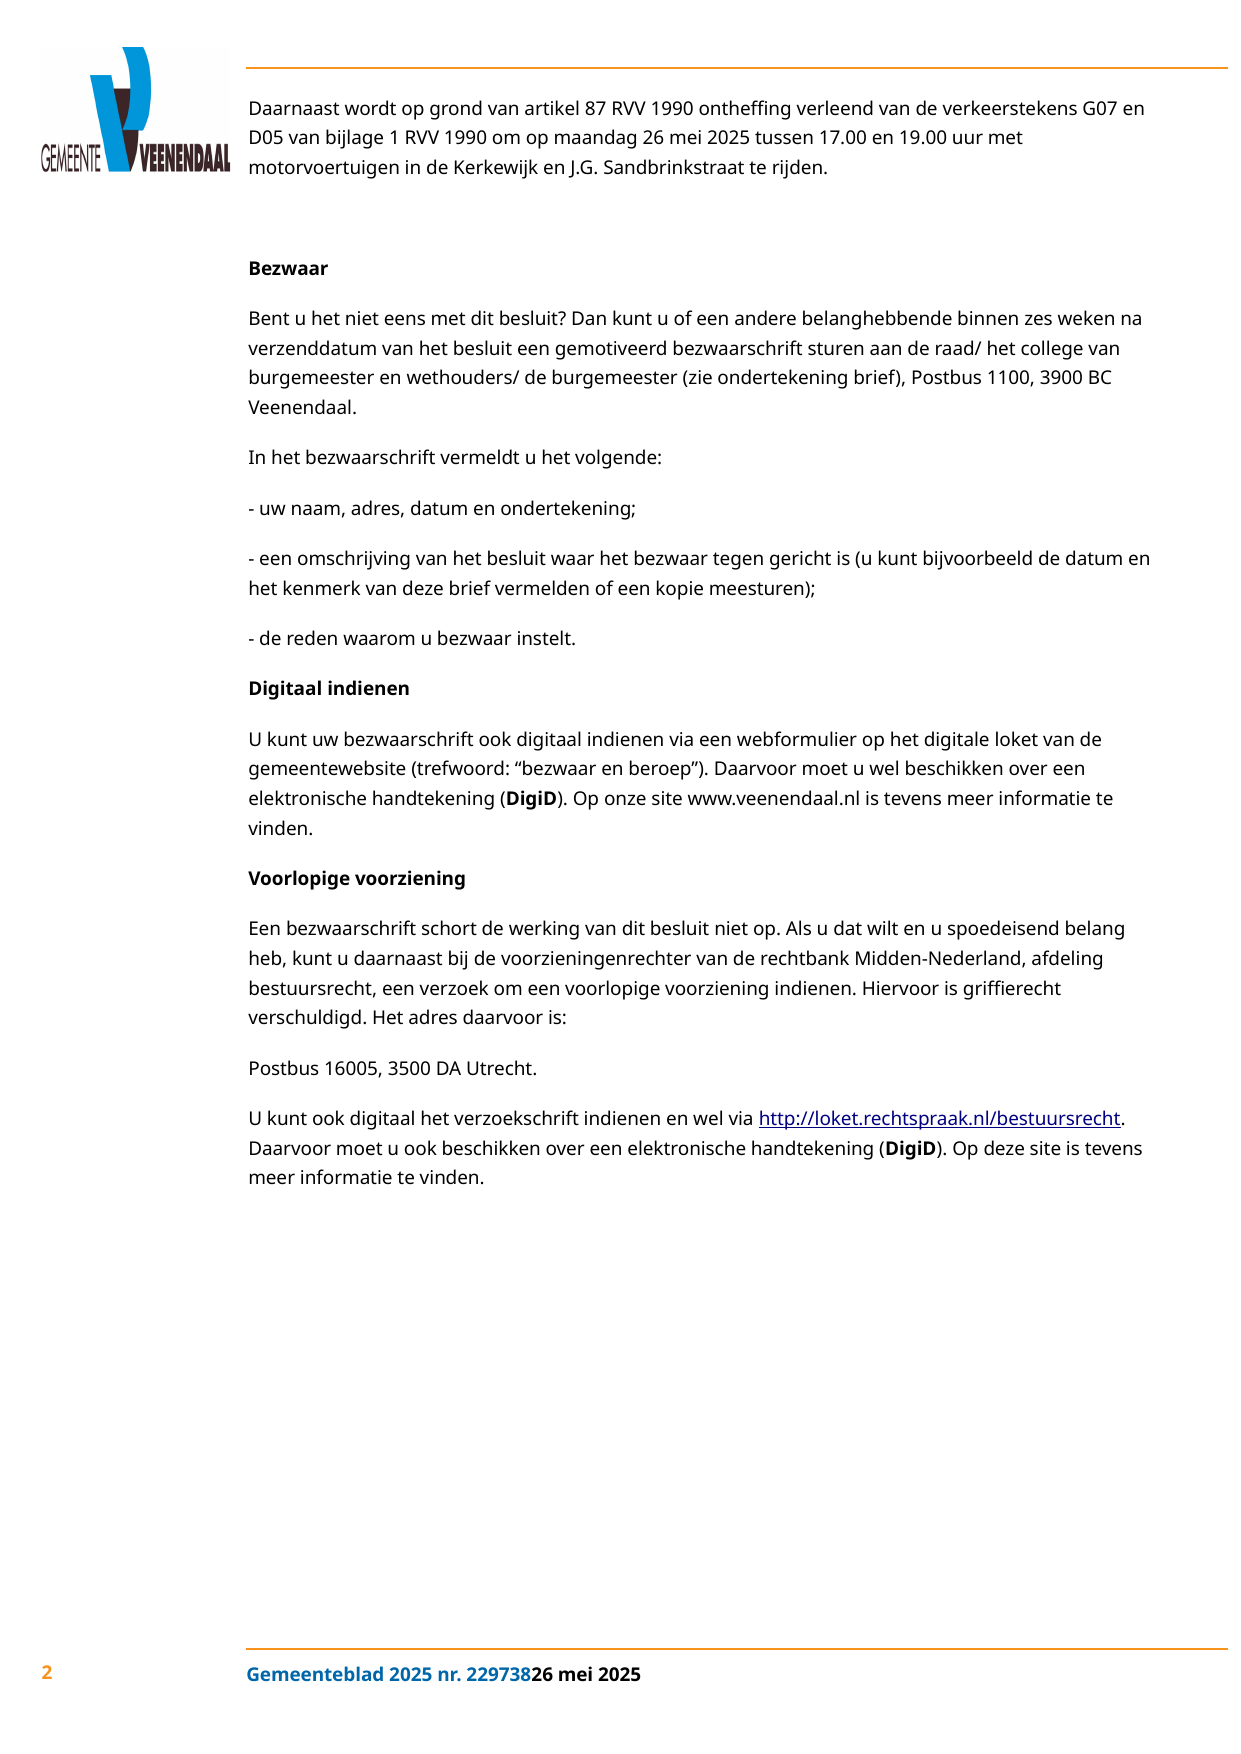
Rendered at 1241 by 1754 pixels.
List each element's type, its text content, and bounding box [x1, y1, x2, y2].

text Bezwaar [248, 255, 1152, 281]
text Een bezwaarschrift schort de werking van dit besluit niet op. Als u dat wilt en u spoedeisend belang heb, kunt u daarnaast bij de voorzieningenrechter van de rechtbank Midden-Nederland, afdeling bestuursrecht, een verzoek om een voorlopige voorziening indienen. Hiervoor is griffierecht verschuldigd. Het adres daarvoor is: [248, 916, 1152, 1030]
text Digitaal indienen [248, 676, 1152, 701]
text U kunt uw bezwaarschrift ook digitaal indienen via een webformulier op het digitale loket van de gemeentewebsite (trefwoord: “bezwaar en beroep”). Daarvoor moet u wel beschikken over een elektronische handtekening (DigiD). Op onze site www.veenendaal.nl is tevens meer informatie te vinden. [248, 726, 1152, 841]
text Postbus 16005, 3500 DA Utrecht. [248, 1055, 1152, 1081]
picture [41, 47, 130, 172]
text - uw naam, adres, datum en ondertekening; [248, 495, 1152, 521]
text In het bezwaarschrift vermeldt u het volgende: [248, 444, 1152, 470]
text Bent u het niet eens met dit besluit? Dan kunt u of een andere belanghebbende binnen zes weken na verzenddatum van het besluit een gemotiveerd bezwaarschrift sturen aan de raad/ het college van burgemeester en wethouders/ de burgemeester (zie ondertekening brief), Postbus 1100, 3900 BC Veenendaal. [248, 305, 1152, 420]
text U kunt ook digitaal het verzoekschrift indienen en wel via http://loket.rechtspraak.nl/bestuursrecht. Daarvoor moet u ook beschikken over een elektronische handtekening (DigiD). Op deze site is tevens meer informatie te vinden. [248, 1105, 1152, 1190]
text Daarnaast wordt op grond van artikel 87 RVV 1990 ontheffing verleend van de verkeerstekens G07 en D05 van bijlage 1 RVV 1990 om op maandag 26 mei 2025 tussen 17.00 en 19.00 uur met motorvoertuigen in de Kerkewijk en J.G. Sandbrinkstraat te rijden. [248, 95, 1152, 180]
picture [123, 47, 231, 172]
text Voorlopige voorziening [248, 865, 1152, 891]
text - een omschrijving van het besluit waar het bezwaar tegen gericht is (u kunt bijvoorbeeld de datum en het kenmerk van deze brief vermelden of een kopie meesturen); [248, 545, 1152, 601]
text - de reden waarom u bezwaar instelt. [248, 625, 1152, 651]
